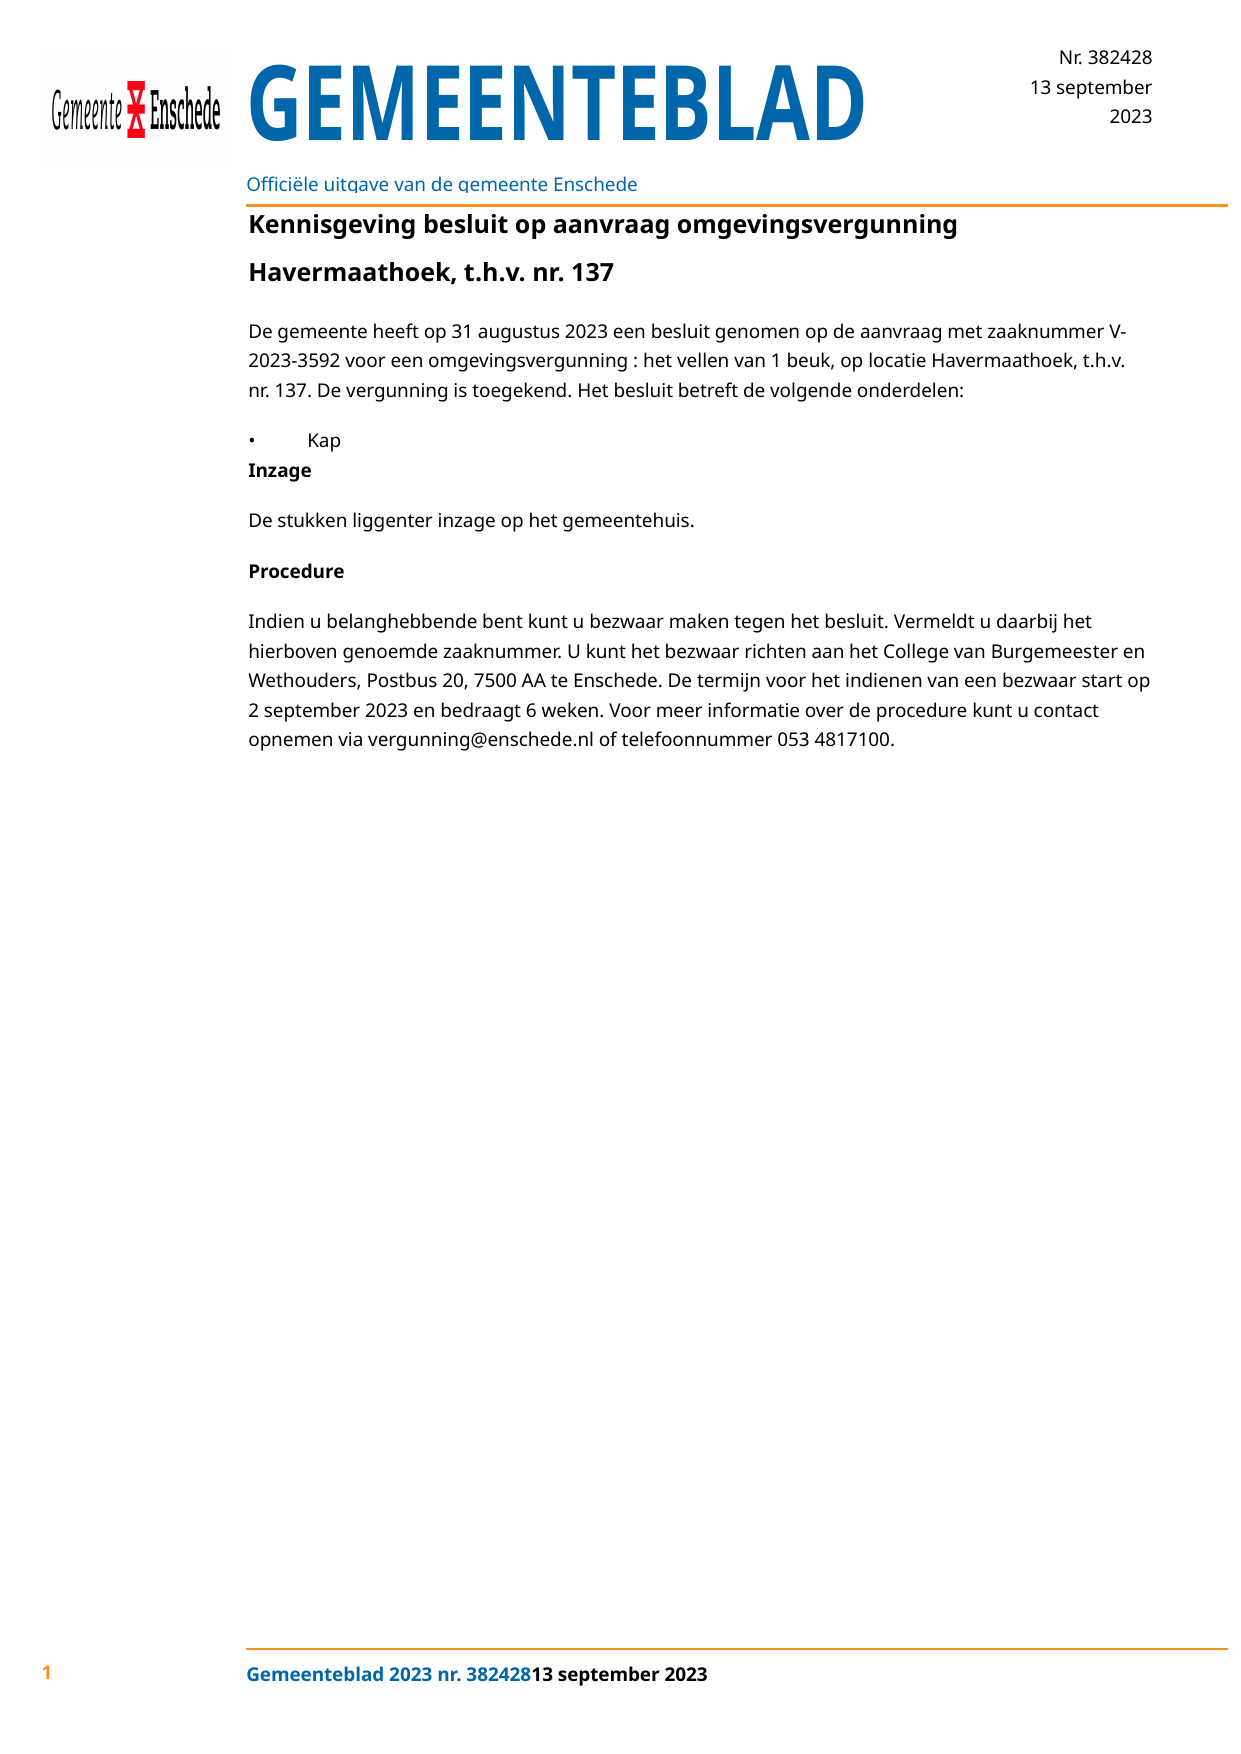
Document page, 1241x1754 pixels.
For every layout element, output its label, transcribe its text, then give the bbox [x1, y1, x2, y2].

text De gemeente heeft op 31 augustus 2023 een besluit genomen op de aanvraag met zaaknummer V-2023-3592 voor een omgevingsvergunning : het vellen van 1 beuk, op locatie Havermaathoek, t.h.v. nr. 137. De vergunning is toegekend. Het besluit betreft de volgende onderdelen: [248, 318, 1152, 403]
text Procedure [248, 558, 1152, 584]
list Kap [248, 427, 1152, 453]
picture [41, 47, 231, 172]
text Indien u belanghebbende bent kunt u bezwaar maken tegen het besluit. Vermeldt u daarbij het hierboven genoemde zaaknummer. U kunt het bezwaar richten aan het College van Burgemees­ter en Wethouders, Postbus 20, 7500 AA te Enschede. De termijn voor het indienen van een bezwaar start op 2 september 2023 en bedraagt 6 weken. Voor meer informatie over de procedure kunt u contact opnemen via vergunning@enschede.nl of telefoonnummer 053 4817100. [248, 608, 1152, 752]
text Kennisgeving besluit op aanvraag omgevingsvergunning Havermaathoek, t.h.v. nr. 137 [248, 207, 1152, 288]
text De stukken liggenter inzage op het gemeentehuis. [248, 507, 1152, 533]
text Inzage [248, 457, 1152, 483]
